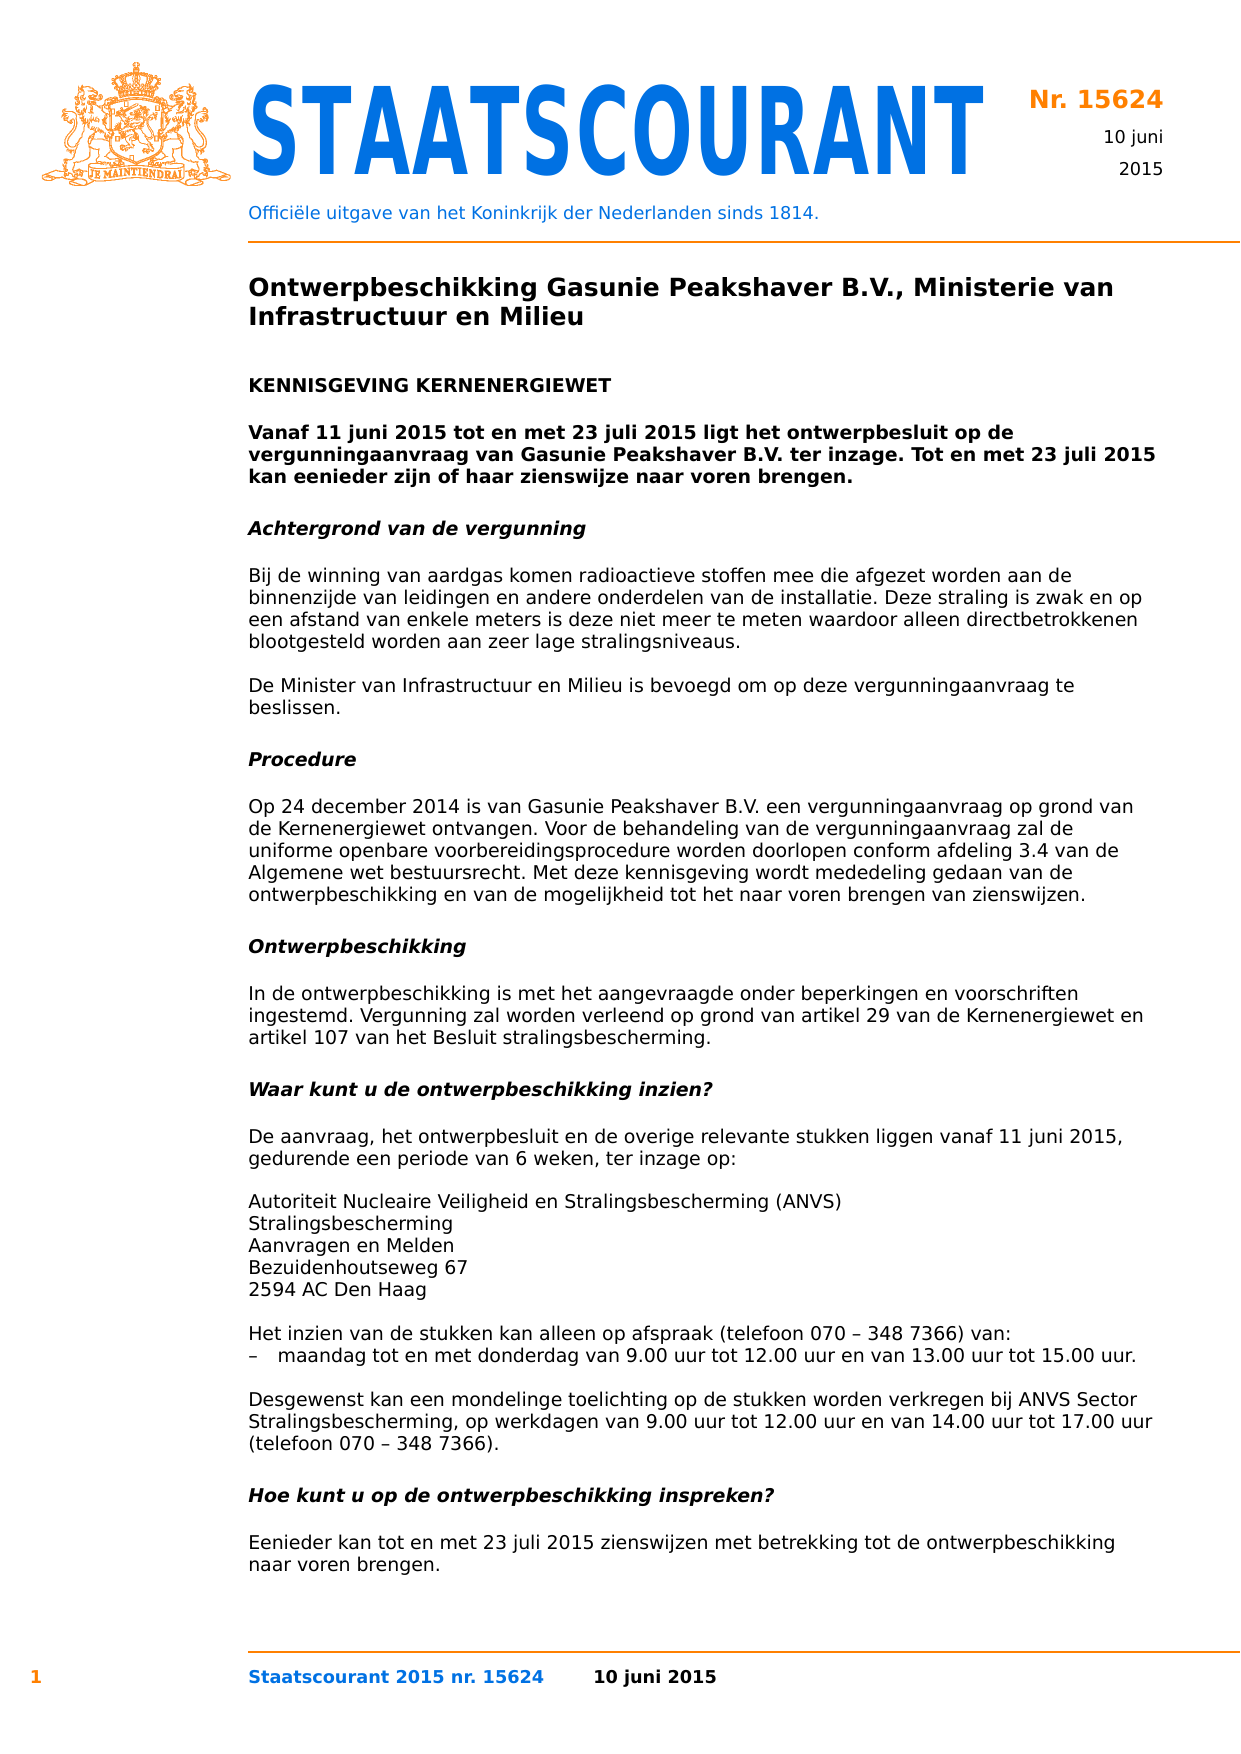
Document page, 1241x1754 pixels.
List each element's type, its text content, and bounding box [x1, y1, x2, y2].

text Stralingsbescherming [248, 1213, 1163, 1235]
text Vanaf 11 juni 2015 tot en met 23 juli 2015 ligt het ontwerpbesluit op de vergunningaanvraag van Gasunie Peakshaver B.V. ter inzage. Tot en met 23 juli 2015 kan eenieder zijn of haar zienswijze naar voren brengen. [248, 422, 1163, 488]
text Bezuidenhoutseweg 67 [248, 1257, 1163, 1279]
text Bij de winning van aardgas komen radioactieve stoffen mee die afgezet worden aan de binnenzijde van leidingen en andere onderdelen van de installatie. Deze straling is zwak en op een afstand van enkele meters is deze niet meer te meten waardoor alleen directbetrokkenen blootgesteld worden aan zeer lage stralingsniveaus. [248, 565, 1163, 653]
subtitle Waar kunt u de ontwerpbeschikking inzien? [248, 1078, 1163, 1101]
table_header STAATSCOURANT [248, 62, 998, 203]
text Autoriteit Nucleaire Veiligheid en Stralingsbescherming (ANVS) [248, 1191, 1163, 1213]
text Op 24 december 2014 is van Gasunie Peakshaver B.V. een vergunningaanvraag op grond van de Kernenergiewet ontvangen. Voor de behandeling van de vergunningaanvraag zal de uniforme openbare voorbereidingsprocedure worden doorlopen conform afdeling 3.4 van de Algemene wet bestuursrecht. Met deze kennisgeving wordt mededeling gedaan van de ontwerpbeschikking en van de mogelijkheid tot het naar voren brengen van zienswijzen. [248, 796, 1163, 906]
subtitle KENNISGEVING KERNENERGIEWET [248, 375, 1163, 397]
table_cell 2015 [998, 153, 1240, 203]
subtitle Ontwerpbeschikking [248, 936, 1163, 958]
text Aanvragen en Melden [248, 1235, 1163, 1257]
subtitle Procedure [248, 749, 1163, 771]
text – maandag tot en met donderdag van 9.00 uur tot 12.00 uur en van 13.00 uur tot 15.00 uur. [248, 1345, 1163, 1367]
table_cell 10 juni [998, 121, 1240, 153]
text Eenieder kan tot en met 23 juli 2015 zienswijzen met betrekking tot de ontwerpbeschikking naar voren brengen. [248, 1532, 1163, 1576]
text Het inzien van de stukken kan alleen op afspraak (telefoon 070 – 348 7366) van: [248, 1323, 1163, 1345]
subtitle Ontwerpbeschikking Gasunie Peakshaver B.V., Ministerie van Infrastructuur en Milieu [248, 273, 1163, 331]
text 2594 AC Den Haag [248, 1279, 1163, 1301]
text De aanvraag, het ontwerpbesluit en de overige relevante stukken liggen vanaf 11 juni 2015, gedurende een periode van 6 weken, ter inzage op: [248, 1126, 1163, 1169]
table_cell Officiële uitgave van het Koninkrijk der Nederlanden sinds 1814. [248, 203, 1240, 241]
subtitle Hoe kunt u op de ontwerpbeschikking inspreken? [248, 1485, 1163, 1507]
table_header Nr. 15624 [998, 62, 1240, 121]
subtitle Achtergrond van de vergunning [248, 518, 1163, 540]
text De Minister van Infrastructuur en Milieu is bevoegd om op deze vergunningaanvraag te beslissen. [248, 675, 1163, 719]
table_header [25, 62, 248, 241]
text Desgewenst kan een mondelinge toelichting op de stukken worden verkregen bij ANVS Sector Stralingsbescherming, op werkdagen van 9.00 uur tot 12.00 uur en van 14.00 uur tot 17.00 uur (telefoon 070 – 348 7366). [248, 1389, 1163, 1455]
picture [41, 62, 231, 186]
text In de ontwerpbeschikking is met het aangevraagde onder beperkingen en voorschriften ingestemd. Vergunning zal worden verleend op grond van artikel 29 van de Kernenergiewet en artikel 107 van het Besluit stralingsbescherming. [248, 983, 1163, 1048]
